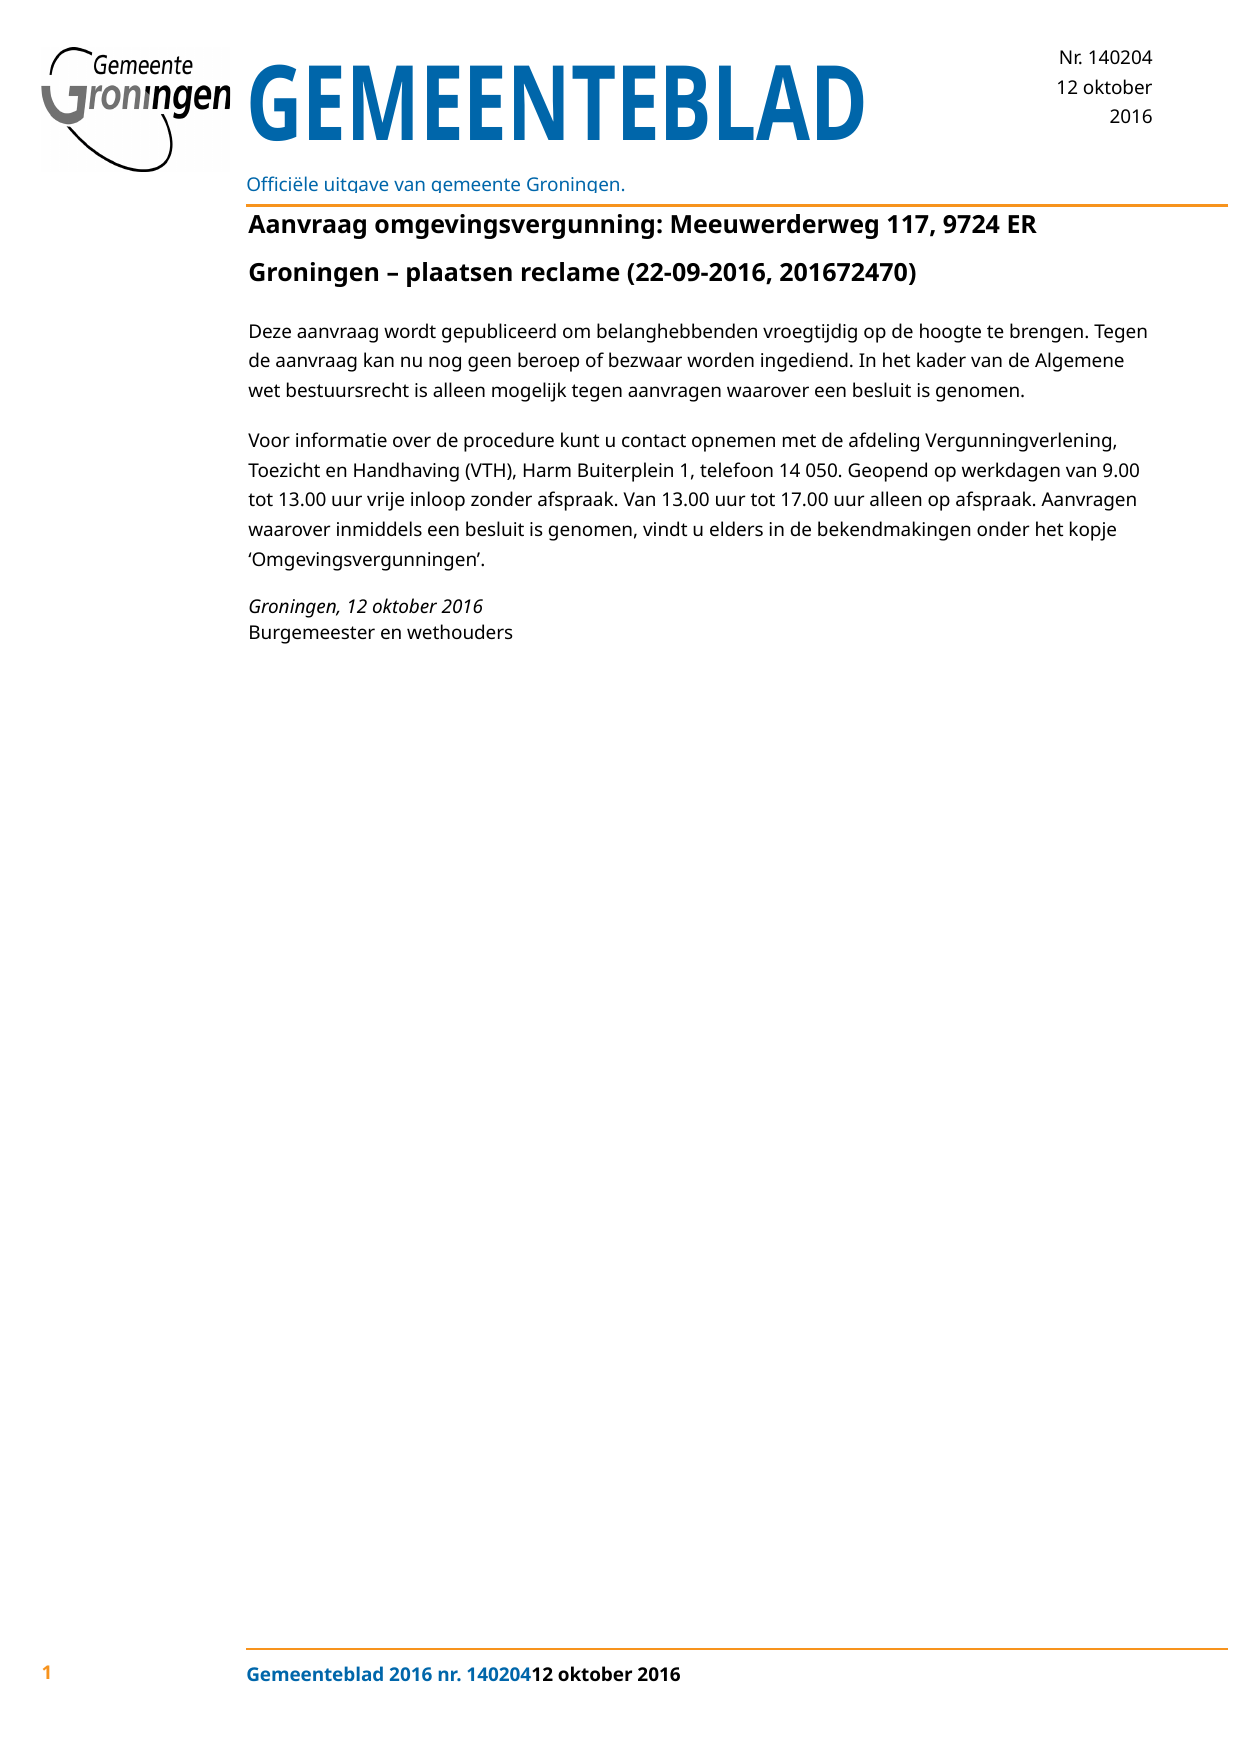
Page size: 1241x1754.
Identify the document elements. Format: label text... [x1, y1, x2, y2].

text Voor informatie over de procedure kunt u contact opnemen met de afdeling Vergunningverlening, Toezicht en Handhaving (VTH), Harm Buiterplein 1, telefoon 14 050. Geopend op werkdagen van 9.00 tot 13.00 uur vrije inloop zonder afspraak. Van 13.00 uur tot 17.00 uur alleen op afspraak. Aanvragen waarover inmiddels een besluit is genomen, vindt u elders in de bekendmakingen onder het kopje ‘Omgevingsvergunningen’. [248, 427, 1152, 572]
text Deze aanvraag wordt gepubliceerd om belanghebbenden vroegtijdig op de hoogte te brengen. Tegen de aanvraag kan nu nog geen beroep of bezwaar worden ingediend. In het kader van de Algemene wet bestuursrecht is alleen mogelijk tegen aanvragen waarover een besluit is genomen. [248, 318, 1152, 403]
text Groningen, 12 oktober 2016 [248, 594, 1152, 619]
text Aanvraag omgevingsvergunning: Meeuwerderweg 117, 9724 ER Groningen – plaatsen reclame (22-09-2016, 201672470) [248, 207, 1152, 288]
text Burgemeester en wethouders [248, 619, 1152, 645]
picture [41, 47, 231, 172]
